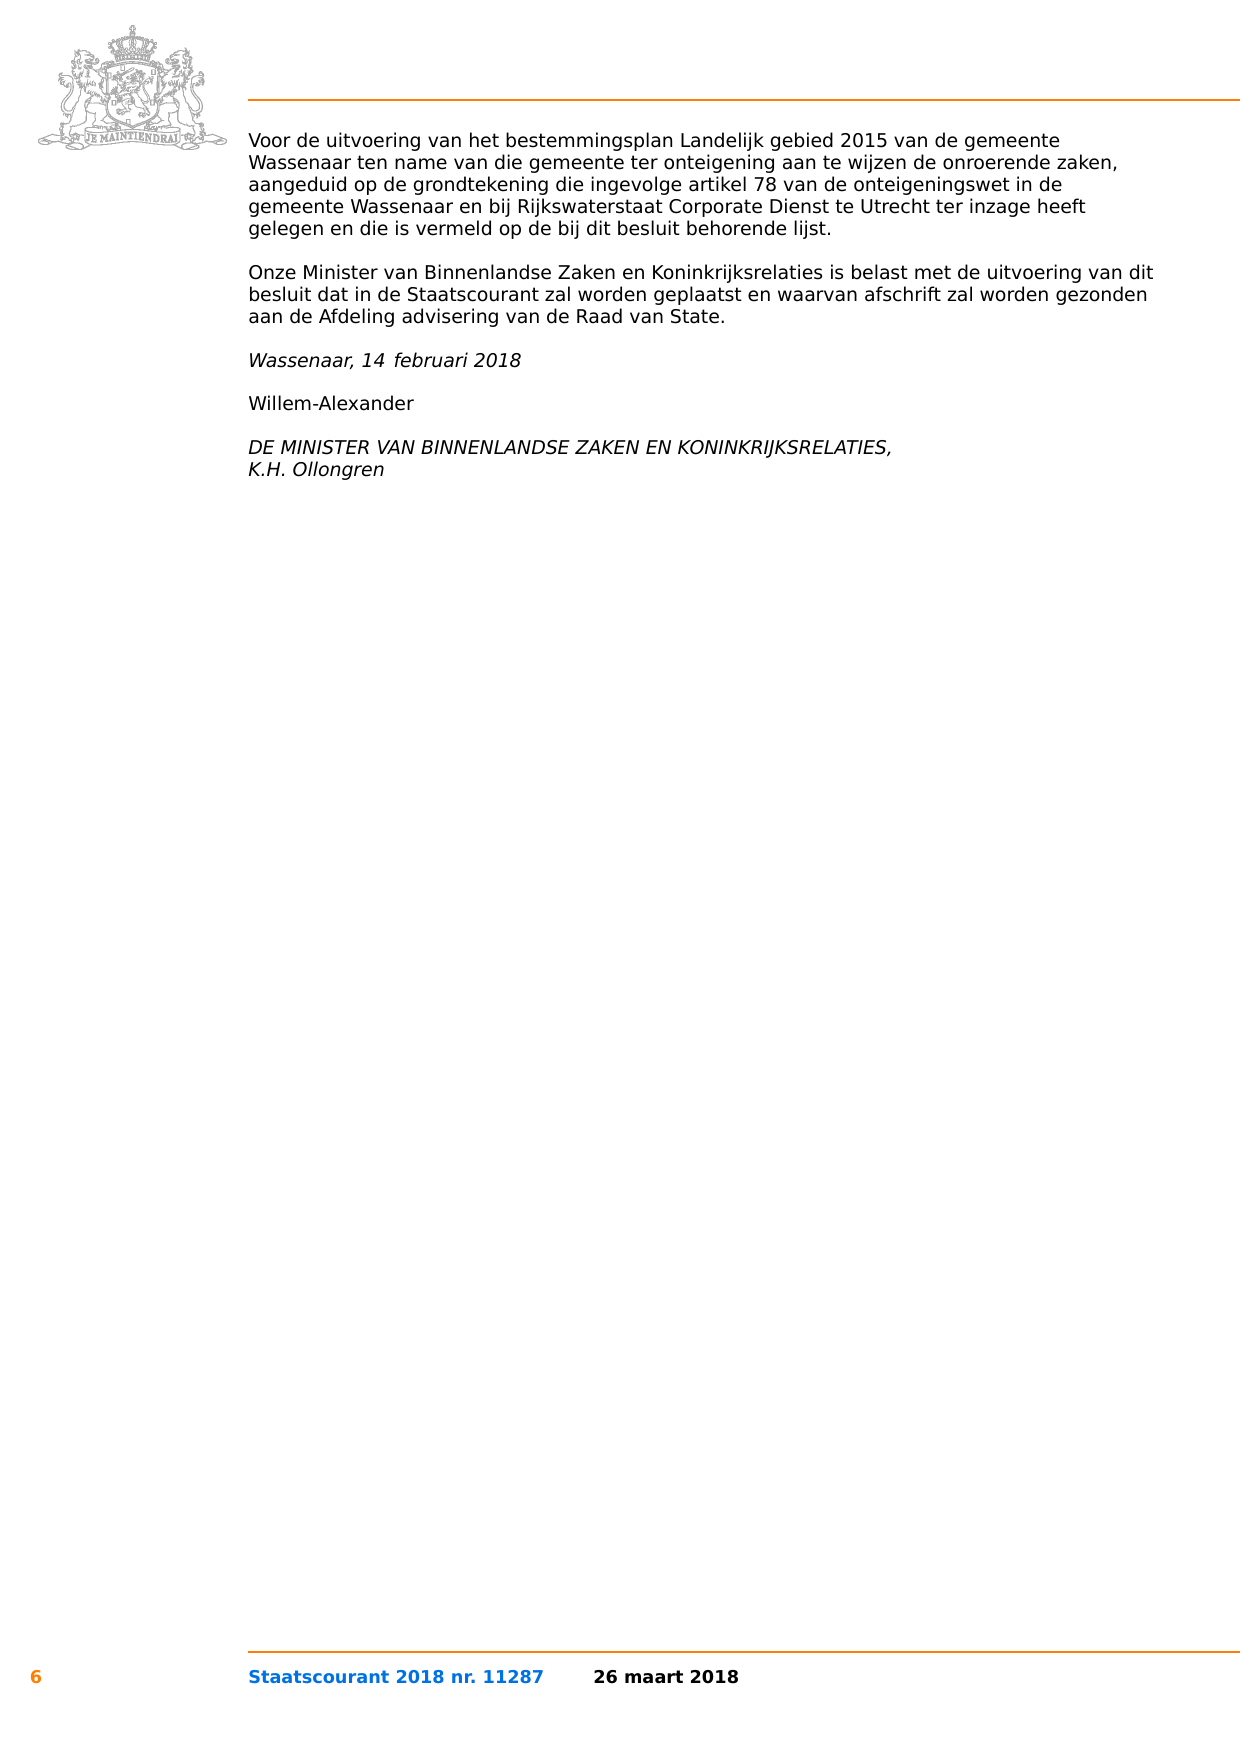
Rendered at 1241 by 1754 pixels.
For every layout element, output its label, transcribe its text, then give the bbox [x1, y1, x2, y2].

text Willem-Alexander [248, 393, 1163, 415]
picture [38, 25, 227, 150]
text Voor de uitvoering van het bestemmingsplan Landelijk gebied 2015 van de gemeente Wassenaar ten name van die gemeente ter onteigening aan te wijzen de onroerende zaken, aangeduid op de grondtekening die ingevolge artikel 78 van de onteigeningswet in de gemeente Wassenaar en bij Rijkswaterstaat Corporate Dienst te Utrecht ter inzage heeft gelegen en die is vermeld op de bij dit besluit behorende lijst. [248, 130, 1163, 240]
text DE MINISTER VAN BINNENLANDSE ZAKEN EN KONINKRIJKSRELATIES, K.H. Ollongren [248, 437, 1163, 481]
text Onze Minister van Binnenlandse Zaken en Koninkrijksrelaties is belast met de uitvoering van dit besluit dat in de Staatscourant zal worden geplaatst en waarvan afschrift zal worden gezonden aan de Afdeling advisering van de Raad van State. [248, 262, 1163, 328]
text Wassenaar, 14 februari 2018 [248, 349, 1163, 371]
